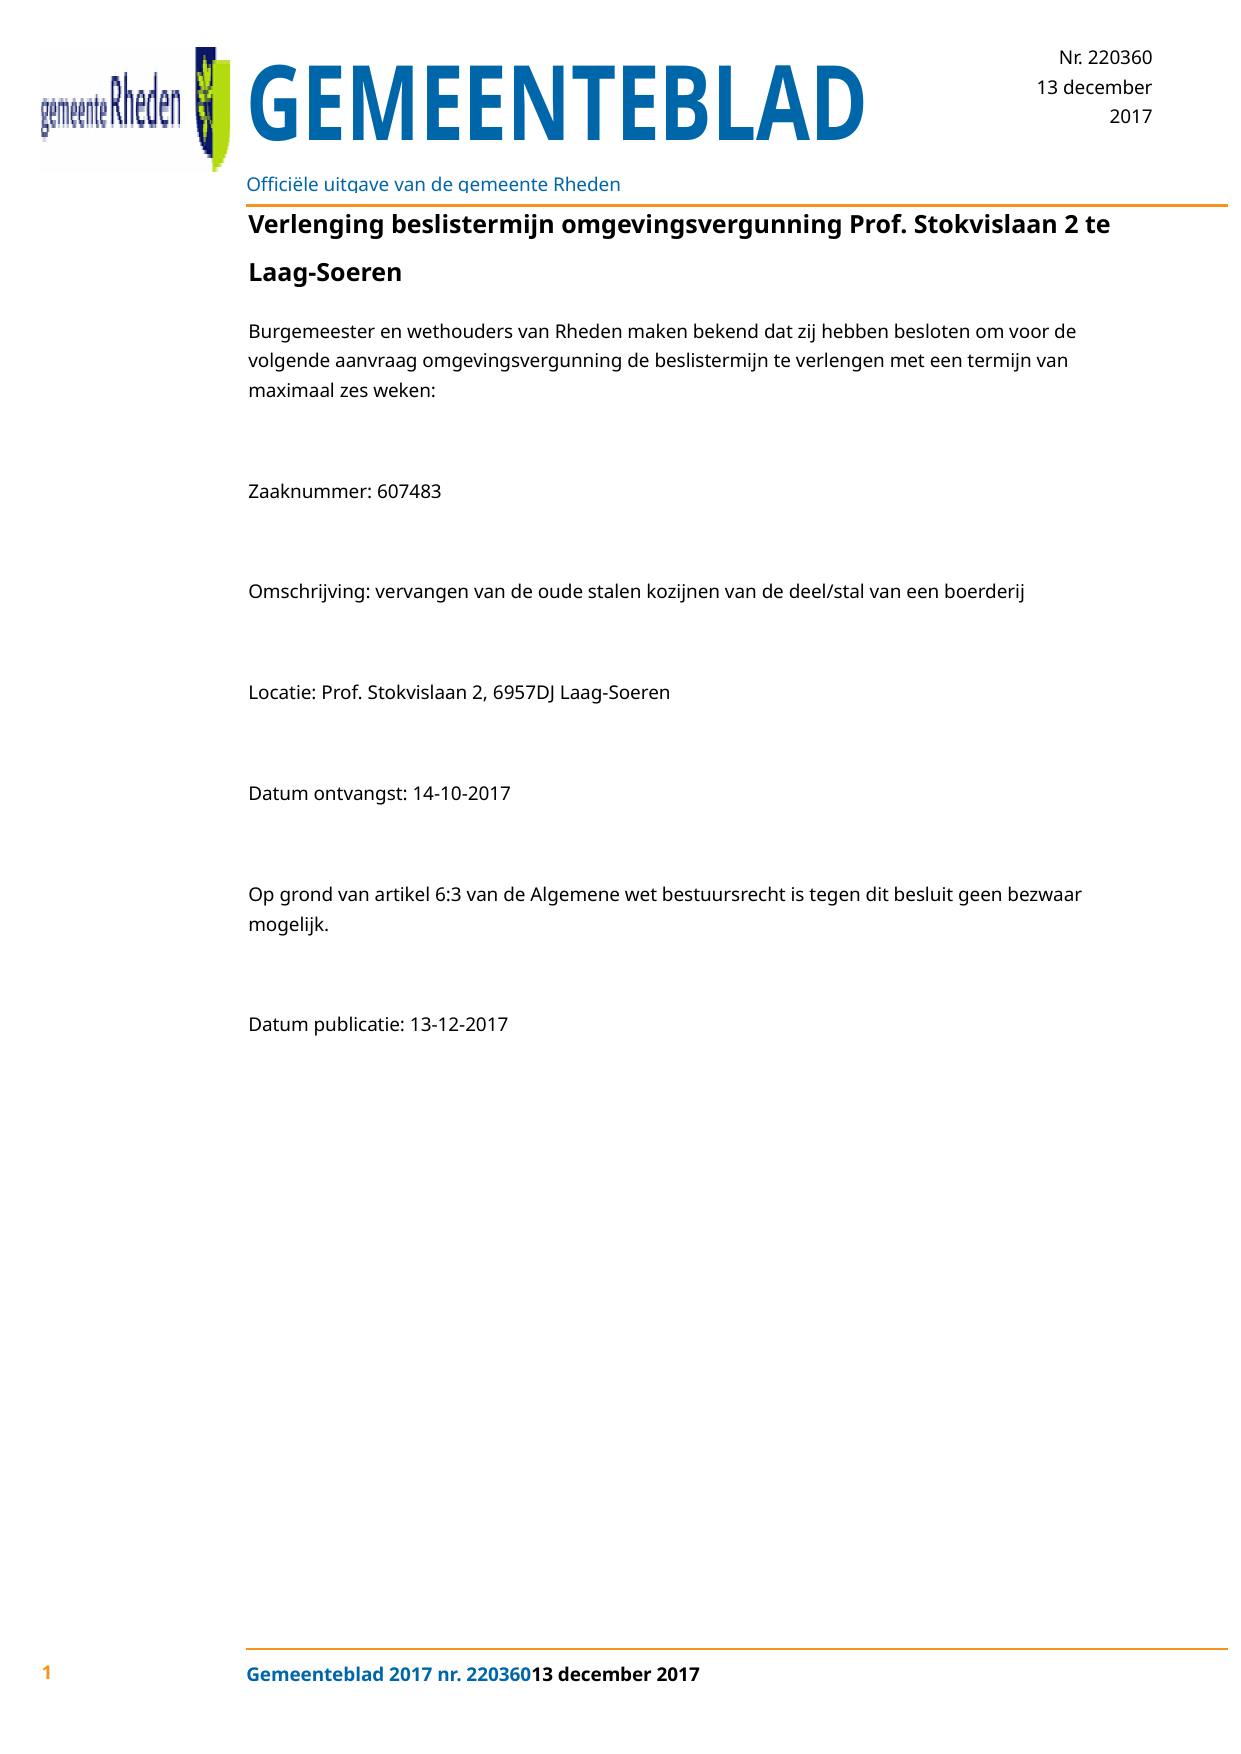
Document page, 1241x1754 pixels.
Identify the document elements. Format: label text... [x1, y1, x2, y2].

text Omschrijving: vervangen van de oude stalen kozijnen van de deel/stal van een boerderij [248, 579, 1152, 604]
text Zaaknummer: 607483 [248, 478, 1152, 504]
text Op grond van artikel 6:3 van de Algemene wet bestuursrecht is tegen dit besluit geen bezwaar mogelijk. [248, 881, 1152, 937]
text Datum ontvangst: 14-10-2017 [248, 780, 1152, 806]
text Datum publicatie: 13-12-2017 [248, 1012, 1152, 1037]
picture [41, 47, 231, 172]
text Verlenging beslistermijn omgevingsvergunning Prof. Stokvislaan 2 te Laag-Soeren [248, 207, 1152, 288]
text Burgemeester en wethouders van Rheden maken bekend dat zij hebben besloten om voor de volgende aanvraag omgevingsvergunning de beslistermijn te verlengen met een termijn van maximaal zes weken: [248, 318, 1152, 403]
text Locatie: Prof. Stokvislaan 2, 6957DJ Laag-Soeren [248, 679, 1152, 705]
